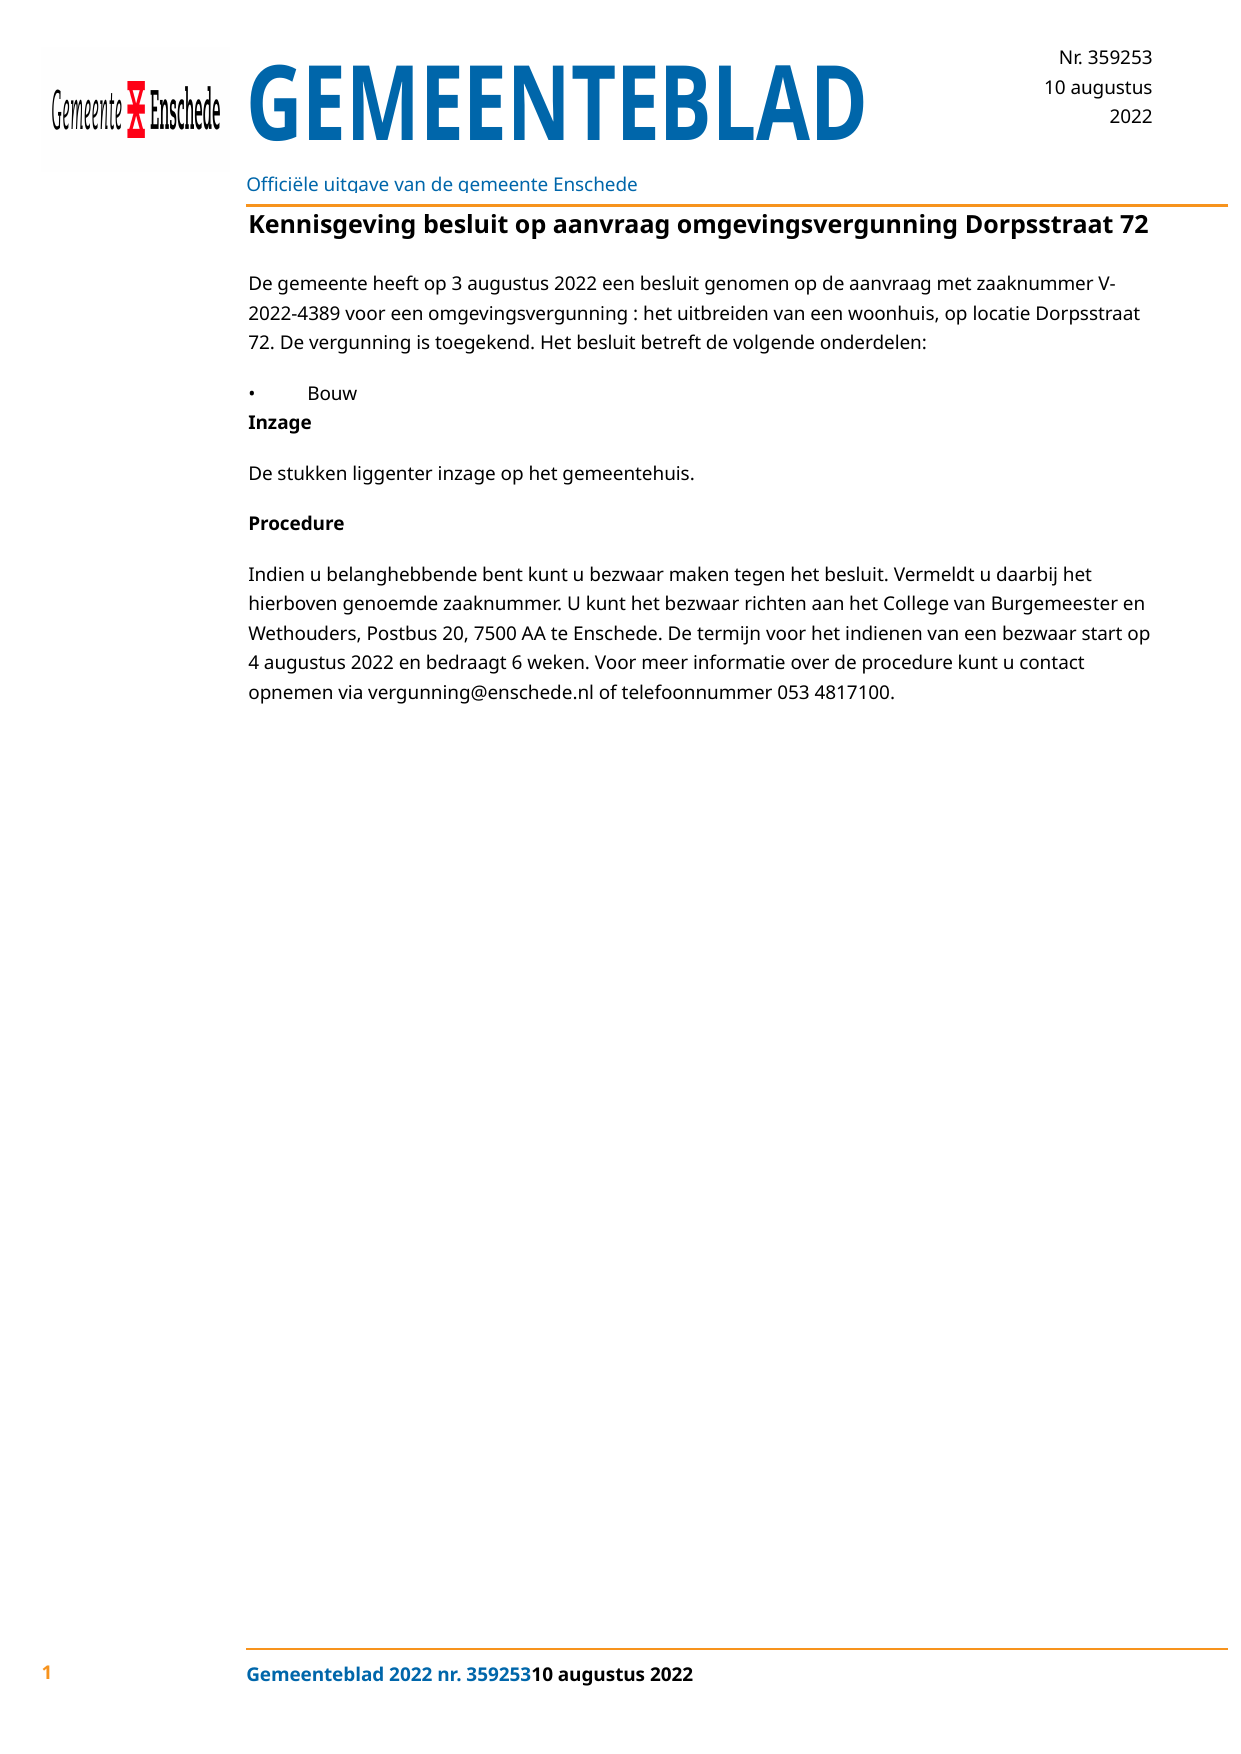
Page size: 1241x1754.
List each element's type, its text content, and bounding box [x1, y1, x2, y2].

text Inzage [248, 409, 1152, 435]
text De stukken liggenter inzage op het gemeentehuis. [248, 460, 1152, 486]
text Indien u belanghebbende bent kunt u bezwaar maken tegen het besluit. Vermeldt u daarbij het hierboven genoemde zaaknummer. U kunt het bezwaar richten aan het College van Burgemees­ter en Wethouders, Postbus 20, 7500 AA te Enschede. De termijn voor het indienen van een bezwaar start op 4 augustus 2022 en bedraagt 6 weken. Voor meer informatie over de procedure kunt u contact opnemen via vergunning@enschede.nl of telefoonnummer 053 4817100. [248, 561, 1152, 705]
list Bouw [248, 380, 1152, 406]
text Kennisgeving besluit op aanvraag omgevingsvergunning Dorpsstraat 72 [248, 207, 1152, 241]
text Procedure [248, 510, 1152, 536]
text De gemeente heeft op 3 augustus 2022 een besluit genomen op de aanvraag met zaaknummer V-2022-4389 voor een omgevingsvergunning : het uitbreiden van een woonhuis, op locatie Dorpsstraat 72. De vergunning is toegekend. Het besluit betreft de volgende onderdelen: [248, 270, 1152, 355]
picture [41, 47, 231, 172]
